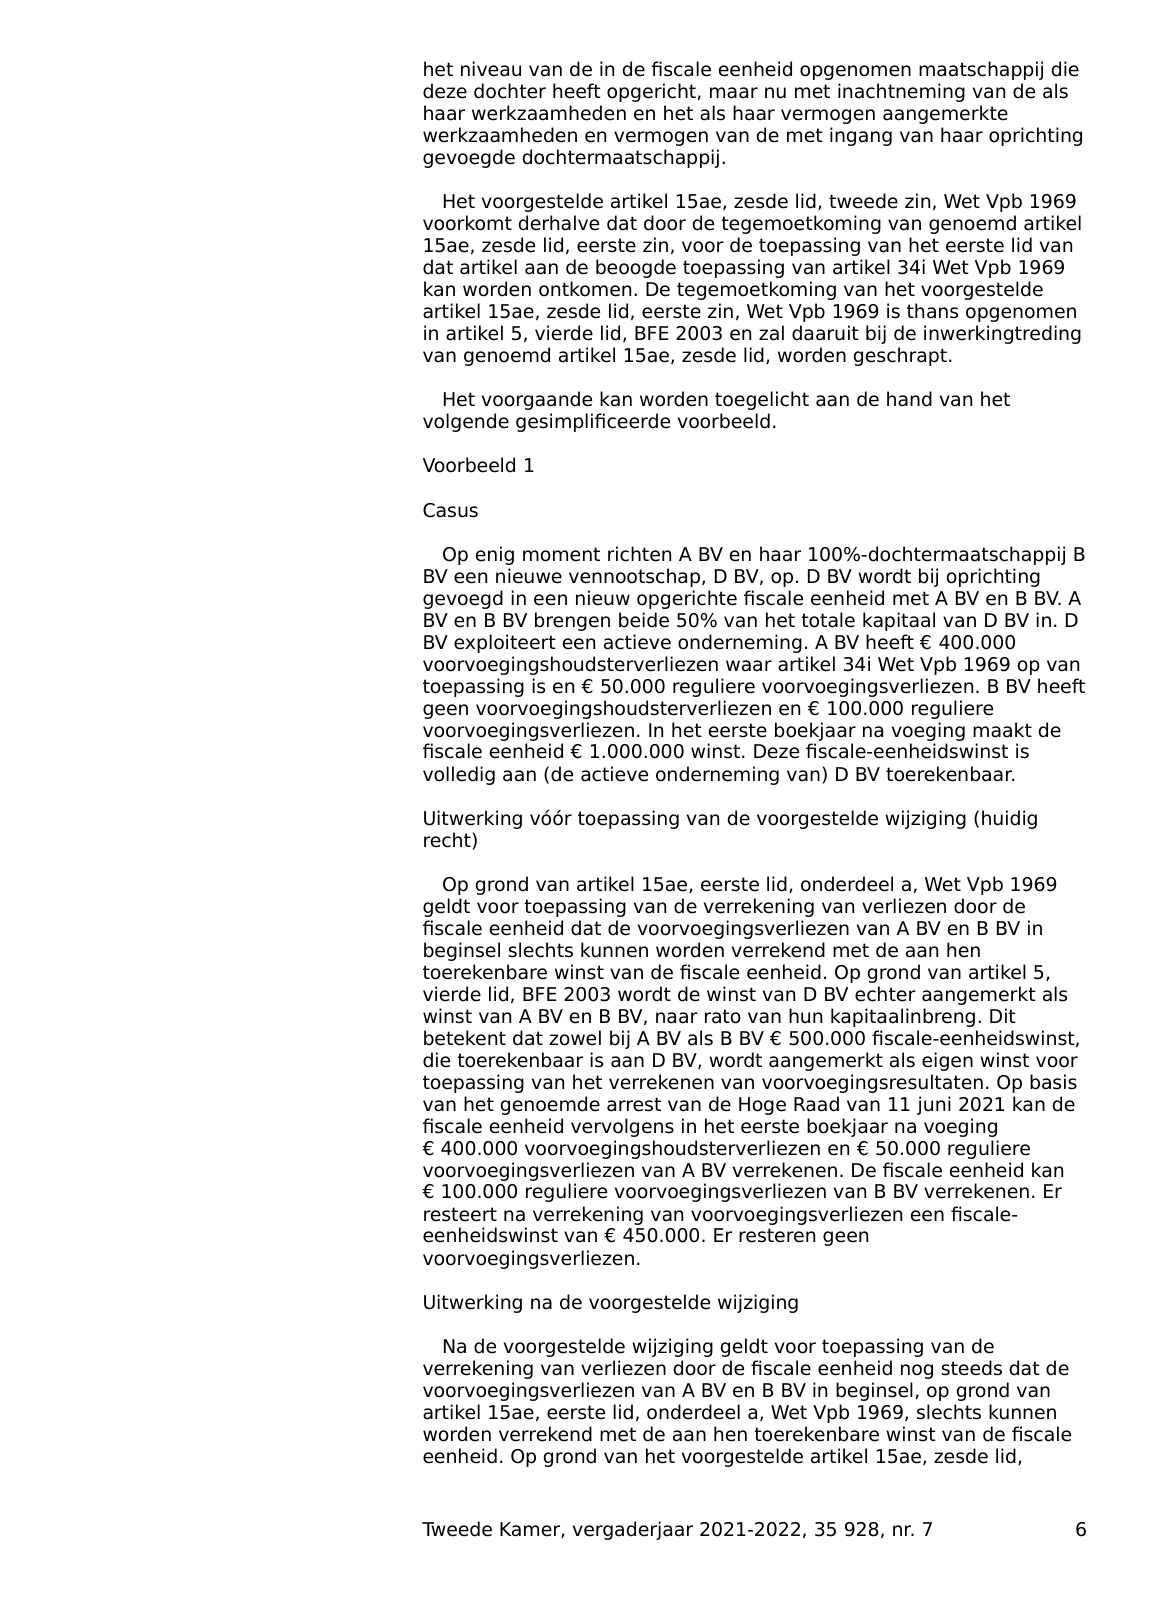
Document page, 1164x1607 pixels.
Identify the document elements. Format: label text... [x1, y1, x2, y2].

subtitle Uitwerking na de voorgestelde wijziging [422, 1292, 1087, 1313]
text Na de voorgestelde wijziging geldt voor toepassing van de verrekening van verliezen door de fiscale eenheid nog steeds dat de voorvoegingsverliezen van A BV en B BV in beginsel, op grond van artikel 15ae, eerste lid, onderdeel a, Wet Vpb 1969, slechts kunnen worden verrekend met de aan hen toerekenbare winst van de fiscale eenheid. Op grond van het voorgestelde artikel 15ae, zesde lid, [422, 1336, 1087, 1468]
subtitle Uitwerking vóór toepassing van de voorgestelde wijziging (huidig recht) [422, 808, 1087, 852]
text Het voorgestelde artikel 15ae, zesde lid, tweede zin, Wet Vpb 1969 voorkomt derhalve dat door de tegemoetkoming van genoemd artikel 15ae, zesde lid, eerste zin, voor de toepassing van het eerste lid van dat artikel aan de beoogde toepassing van artikel 34i Wet Vpb 1969 kan worden ontkomen. De tegemoetkoming van het voorgestelde artikel 15ae, zesde lid, eerste zin, Wet Vpb 1969 is thans opgenomen in artikel 5, vierde lid, BFE 2003 en zal daaruit bij de inwerkingtreding van genoemd artikel 15ae, zesde lid, worden geschrapt. [422, 191, 1087, 367]
text Het voorgaande kan worden toegelicht aan de hand van het volgende gesimplificeerde voorbeeld. [422, 389, 1087, 433]
subtitle Casus [422, 499, 1087, 521]
text Op enig moment richten A BV en haar 100%-dochtermaatschappij B BV een nieuwe vennootschap, D BV, op. D BV wordt bij oprichting gevoegd in een nieuw opgerichte fiscale eenheid met A BV en B BV. A BV en B BV brengen beide 50% van het totale kapitaal van D BV in. D BV exploiteert een actieve onderneming. A BV heeft € 400.000 voorvoegingshoudsterverliezen waar artikel 34i Wet Vpb 1969 op van toepassing is en € 50.000 reguliere voorvoegingsverliezen. B BV heeft geen voorvoegingshoudsterverliezen en € 100.000 reguliere voorvoegingsverliezen. In het eerste boekjaar na voeging maakt de fiscale eenheid € 1.000.000 winst. Deze fiscale-eenheidswinst is volledig aan (de actieve onderneming van) D BV toerekenbaar. [422, 544, 1087, 785]
text Op grond van artikel 15ae, eerste lid, onderdeel a, Wet Vpb 1969 geldt voor toepassing van de verrekening van verliezen door de fiscale eenheid dat de voorvoegingsverliezen van A BV en B BV in beginsel slechts kunnen worden verrekend met de aan hen toerekenbare winst van de fiscale eenheid. Op grond van artikel 5, vierde lid, BFE 2003 wordt de winst van D BV echter aangemerkt als winst van A BV en B BV, naar rato van hun kapitaalinbreng. Dit betekent dat zowel bij A BV als B BV € 500.000 fiscale-eenheidswinst, die toerekenbaar is aan D BV, wordt aangemerkt als eigen winst voor toepassing van het verrekenen van voorvoegingsresultaten. Op basis van het genoemde arrest van de Hoge Raad van 11 juni 2021 kan de fiscale eenheid vervolgens in het eerste boekjaar na voeging € 400.000 voorvoegingshoudsterverliezen en € 50.000 reguliere voorvoegingsverliezen van A BV verrekenen. De fiscale eenheid kan € 100.000 reguliere voorvoegingsverliezen van B BV verrekenen. Er resteert na verrekening van voorvoegingsverliezen een fiscale-eenheidswinst van € 450.000. Er resteren geen voorvoegingsverliezen. [422, 874, 1087, 1269]
text het niveau van de in de fiscale eenheid opgenomen maatschappij die deze dochter heeft opgericht, maar nu met inachtneming van de als haar werkzaamheden en het als haar vermogen aangemerkte werkzaamheden en vermogen van de met ingang van haar oprichting gevoegde dochtermaatschappij. [422, 59, 1087, 169]
subtitle Voorbeeld 1 [422, 455, 1087, 477]
